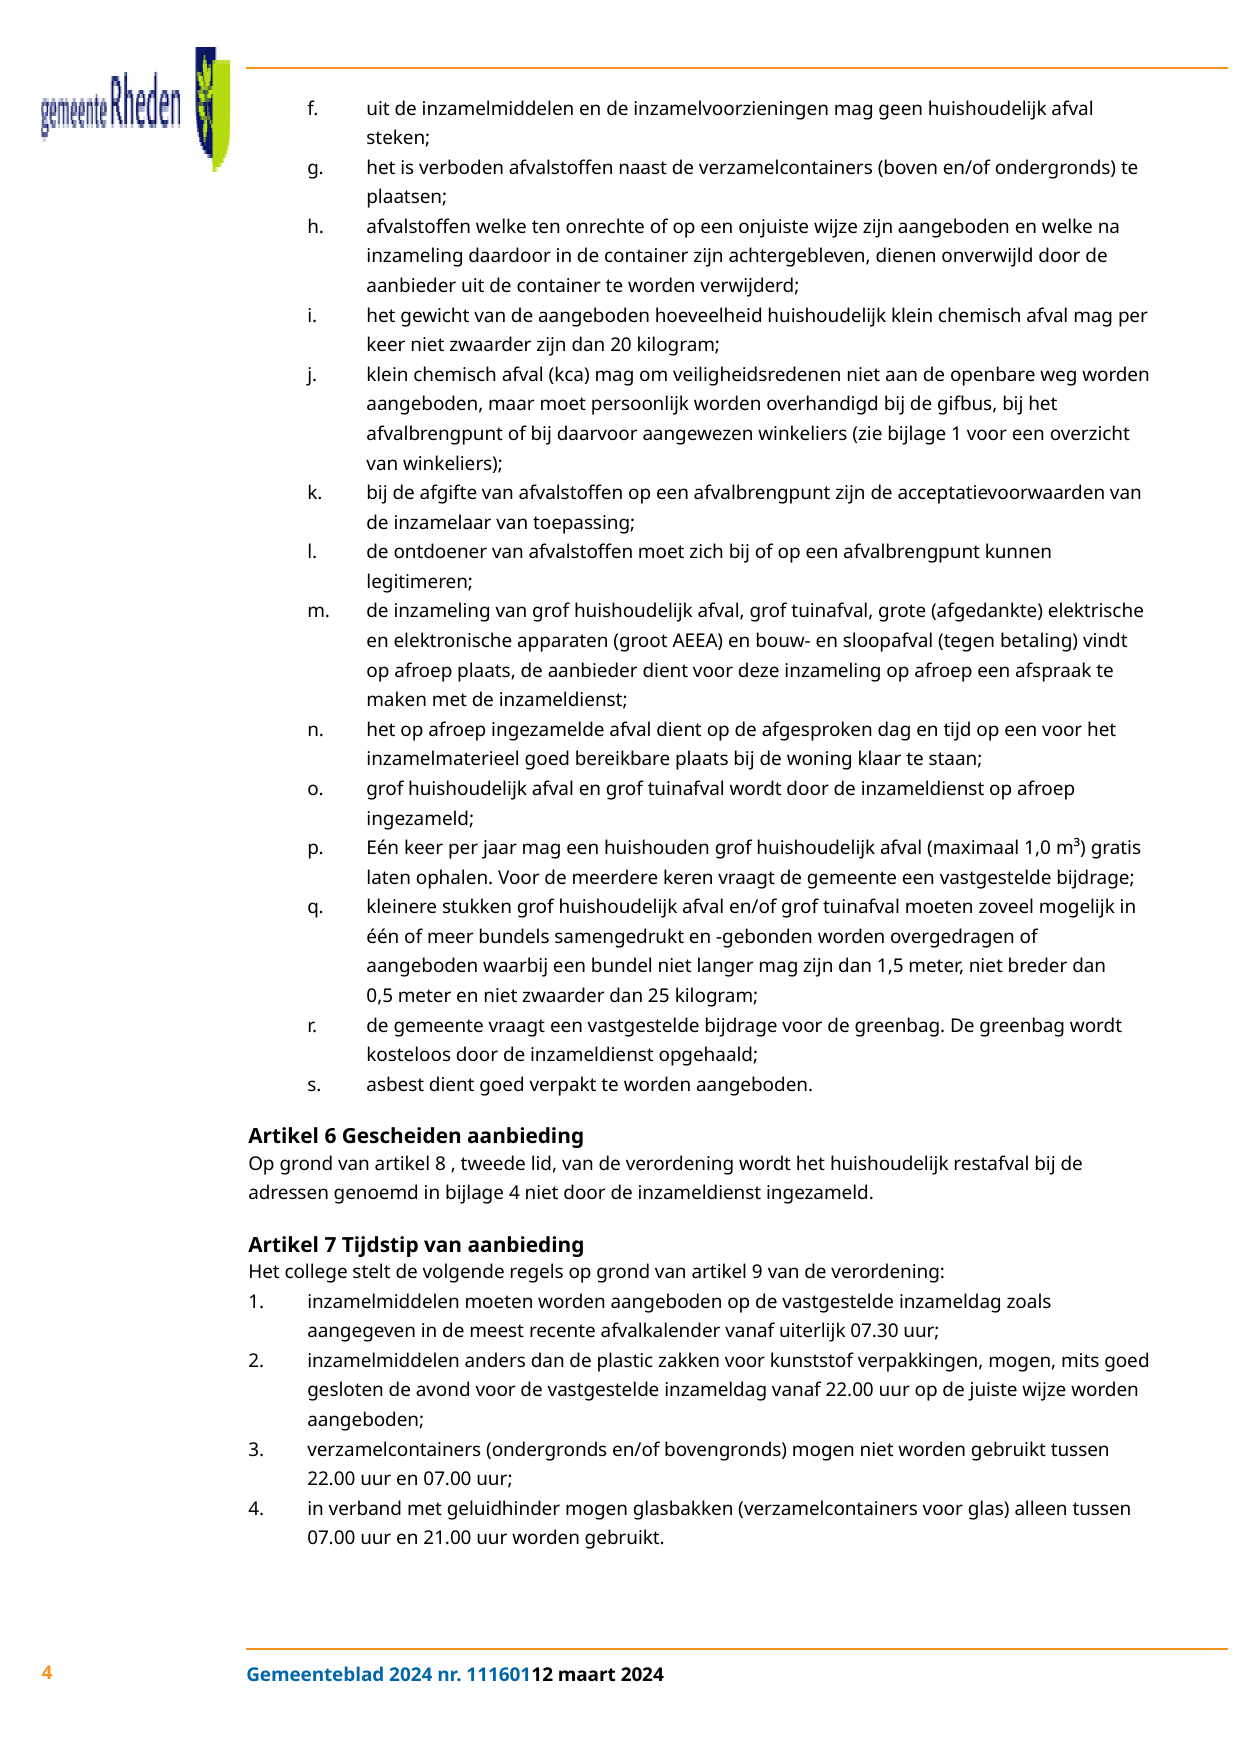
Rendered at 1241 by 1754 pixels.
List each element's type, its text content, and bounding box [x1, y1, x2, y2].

picture [41, 47, 231, 172]
list inzamelmiddelen anders dan de plastic zakken voor kunststof verpakkingen, mogen, mits goed gesloten de avond voor de vastgestelde inzameldag vanaf 22.00 uur op de juiste wijze worden aangeboden; [248, 1347, 1152, 1432]
list Eén keer per jaar mag een huishouden grof huishoudelijk afval (maximaal 1,0 m³) gratis laten ophalen. Voor de meerdere keren vraagt de gemeente een vastgestelde bijdrage; [307, 834, 1152, 890]
text Artikel 6 Gescheiden aanbieding [248, 1121, 1152, 1150]
list het is verboden afvalstoffen naast de verzamelcontainers (boven en/of ondergronds) te plaatsen; [307, 154, 1152, 209]
list grof huishoudelijk afval en grof tuinafval wordt door de inzameldienst op afroep ingezameld; [307, 775, 1152, 831]
list in verband met geluidhinder mogen glasbakken (verzamelcontainers voor glas) alleen tussen 07.00 uur en 21.00 uur worden gebruikt. [248, 1495, 1152, 1550]
list kleinere stukken grof huishoudelijk afval en/of grof tuinafval moeten zoveel mogelijk in één of meer bundels samengedrukt en -gebonden worden overgedragen of aangeboden waarbij een bundel niet langer mag zijn dan 1,5 meter, niet breder dan 0,5 meter en niet zwaarder dan 25 kilogram; [307, 893, 1152, 1008]
list het op afroep ingezamelde afval dient op de afgesproken dag en tijd op een voor het inzamelmaterieel goed bereikbare plaats bij de woning klaar te staan; [307, 716, 1152, 771]
list bij de afgifte van afvalstoffen op een afvalbrengpunt zijn de acceptatievoorwaarden van de inzamelaar van toepassing; [307, 479, 1152, 535]
list het gewicht van de aangeboden hoeveelheid huishoudelijk klein chemisch afval mag per keer niet zwaarder zijn dan 20 kilogram; [307, 302, 1152, 357]
text Op grond van artikel 8 , tweede lid, van de verordening wordt het huishoudelijk restafval bij de adressen genoemd in bijlage 4 niet door de inzameldienst ingezameld. [248, 1150, 1152, 1205]
list klein chemisch afval (kca) mag om veiligheidsredenen niet aan de openbare weg worden aangeboden, maar moet persoonlijk worden overhandigd bij de gifbus, bij het afvalbrengpunt of bij daarvoor aangewezen winkeliers (zie bijlage 1 voor een overzicht van winkeliers); [307, 361, 1152, 476]
text Artikel 7 Tijdstip van aanbieding [248, 1230, 1152, 1258]
list afvalstoffen welke ten onrechte of op een onjuiste wijze zijn aangeboden en welke na inzameling daardoor in de container zijn achtergebleven, dienen onverwijld door de aanbieder uit de container te worden verwijderd; [307, 213, 1152, 298]
list verzamelcontainers (ondergronds en/of bovengronds) mogen niet worden gebruikt tussen 22.00 uur en 07.00 uur; [248, 1436, 1152, 1491]
list de inzameling van grof huishoudelijk afval, grof tuinafval, grote (afgedankte) elektrische en elektronische apparaten (groot AEEA) en bouw- en sloopafval (tegen betaling) vindt op afroep plaats, de aanbieder dient voor deze inzameling op afroep een afspraak te maken met de inzameldienst; [307, 598, 1152, 712]
text Het college stelt de volgende regels op grond van artikel 9 van de verordening: [248, 1258, 1152, 1284]
list uit de inzamelmiddelen en de inzamelvoorzieningen mag geen huishoudelijk afval steken; [307, 95, 1152, 150]
list de ontdoener van afvalstoffen moet zich bij of op een afvalbrengpunt kunnen legitimeren; [307, 538, 1152, 594]
list de gemeente vraagt een vastgestelde bijdrage voor de greenbag. De greenbag wordt kosteloos door de inzameldienst opgehaald; [307, 1012, 1152, 1067]
list inzamelmiddelen moeten worden aangeboden op de vastgestelde inzameldag zoals aangegeven in de meest recente afvalkalender vanaf uiterlijk 07.30 uur; [248, 1288, 1152, 1343]
list asbest dient goed verpakt te worden aangeboden. [307, 1071, 1152, 1097]
